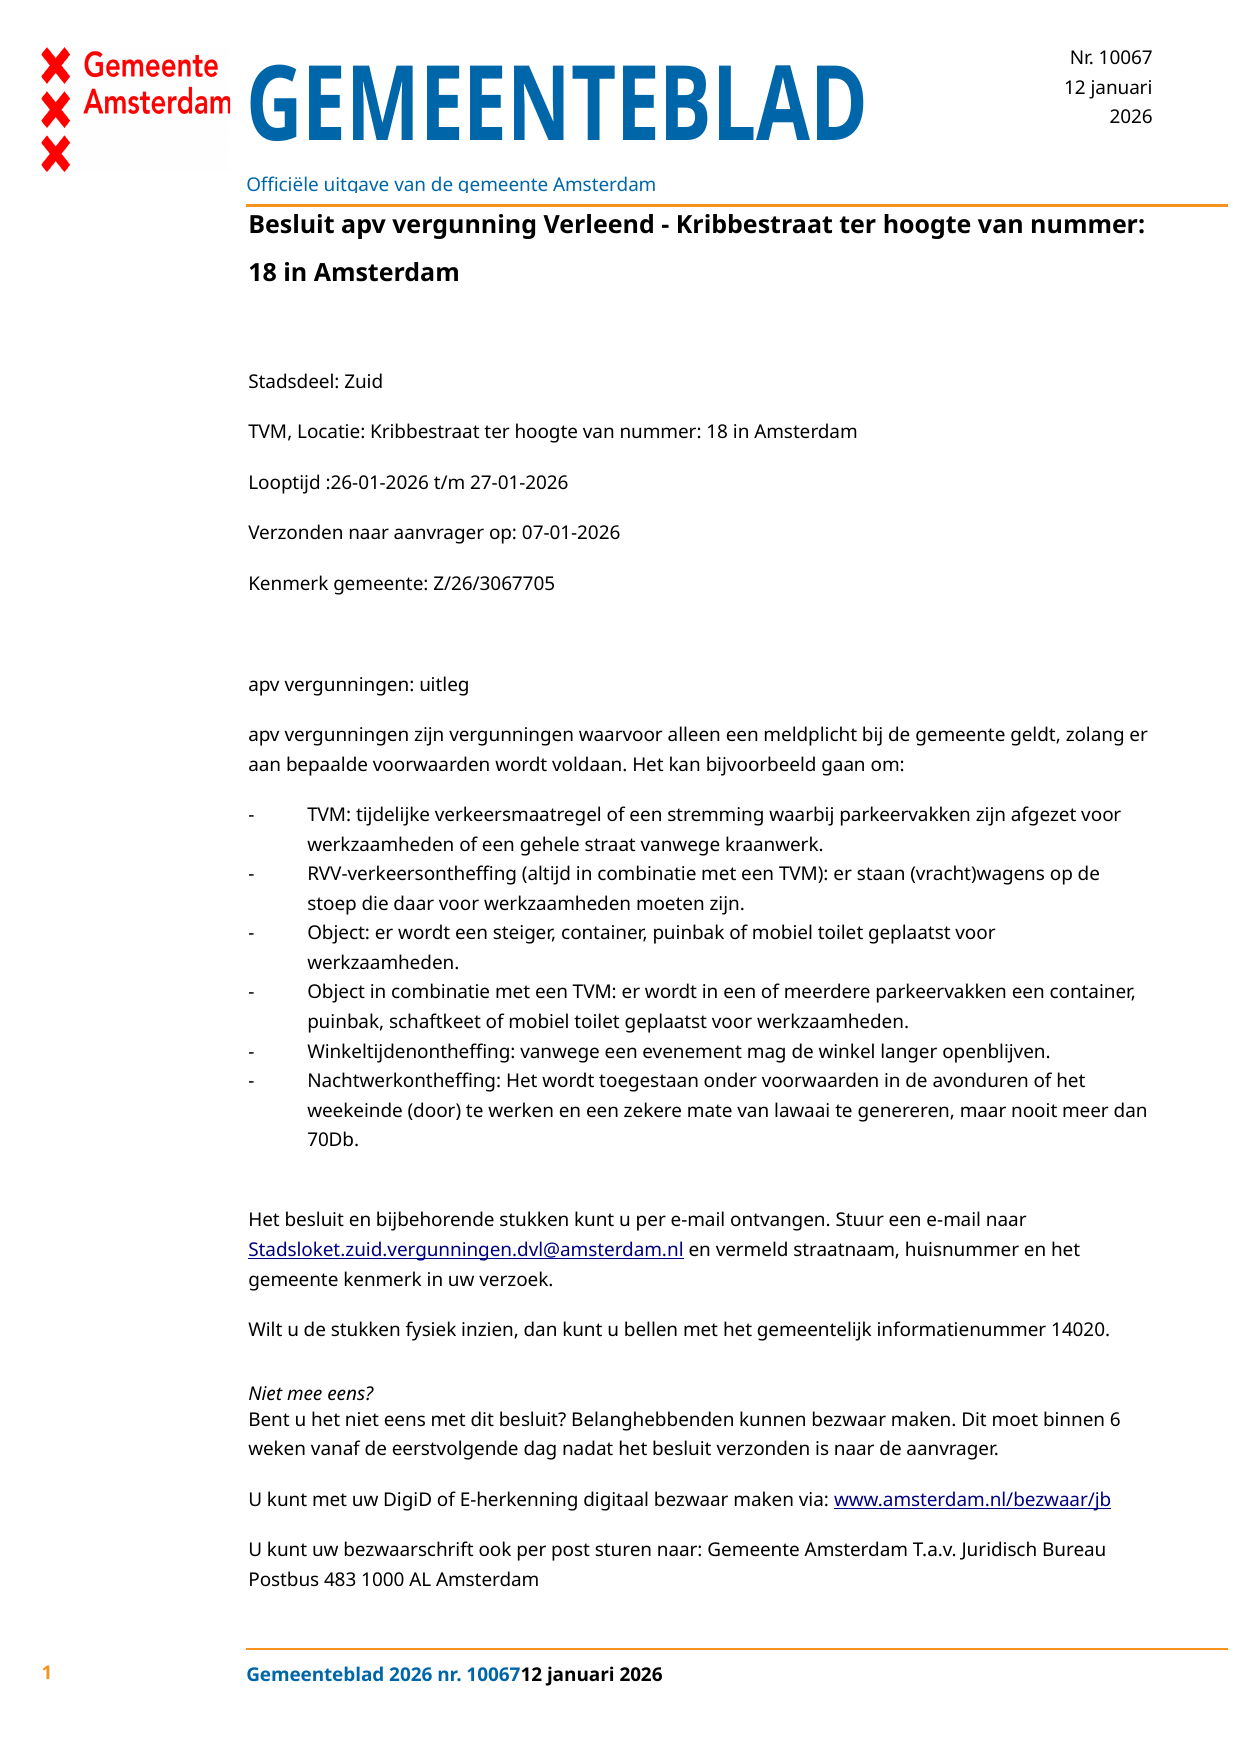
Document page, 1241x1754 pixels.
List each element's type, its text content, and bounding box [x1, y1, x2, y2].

list RVV-verkeersontheffing (altijd in combinatie met een TVM): er staan (vracht)wagens op de stoep die daar voor werkzaamheden moeten zijn. [248, 860, 1152, 916]
text Niet mee eens? [248, 1380, 1152, 1406]
text Besluit apv vergunning Verleend - Kribbestraat ter hoogte van nummer: 18 in Amsterdam [248, 207, 1152, 288]
list Nachtwerkontheffing: Het wordt toegestaan onder voorwaarden in de avonduren of het weekeinde (door) te werken en een zekere mate van lawaai te genereren, maar nooit meer dan 70Db. [248, 1067, 1152, 1152]
text Wilt u de stukken fysiek inzien, dan kunt u bellen met het gemeentelijk informatienummer 14020. [248, 1316, 1152, 1342]
list Winkeltijdenontheffing: vanwege een evenement mag de winkel langer openblijven. [248, 1038, 1152, 1064]
list Object: er wordt een steiger, container, puinbak of mobiel toilet geplaatst voor werkzaamheden. [248, 919, 1152, 975]
text Bent u het niet eens met dit besluit? Belanghebbenden kunnen bezwaar maken. Dit moet binnen 6 weken vanaf de eerstvolgende dag nadat het besluit verzonden is naar de aanvrager. [248, 1406, 1152, 1461]
list TVM: tijdelijke verkeersmaatregel of een stremming waarbij parkeervakken zijn afgezet voor werkzaamheden of een gehele straat vanwege kraanwerk. [248, 801, 1152, 857]
text Looptijd :26-01-2026 t/m 27-01-2026 [248, 469, 1152, 495]
text U kunt met uw DigiD of E-herkenning digitaal bezwaar maken via: www.amsterdam.nl/bezwaar/jb [248, 1486, 1152, 1512]
picture [41, 47, 231, 172]
text Het besluit en bijbehorende stukken kunt u per e-mail ontvangen. Stuur een e-mail naar Stadsloket.zuid.vergunningen.dvl@amsterdam.nl en vermeld straatnaam, huisnummer en het gemeente kenmerk in uw verzoek. [248, 1207, 1152, 1292]
text Verzonden naar aanvrager op: 07-01-2026 [248, 519, 1152, 545]
text U kunt uw bezwaarschrift ook per post sturen naar: Gemeente Amsterdam T.a.v. Juridisch Bureau Postbus 483 1000 AL Amsterdam [248, 1536, 1152, 1592]
text apv vergunningen: uitleg [248, 671, 1152, 697]
text Stadsdeel: Zuid [248, 368, 1152, 394]
text Kenmerk gemeente: Z/26/3067705 [248, 570, 1152, 596]
text TVM, Locatie: Kribbestraat ter hoogte van nummer: 18 in Amsterdam [248, 419, 1152, 444]
text apv vergunningen zijn vergunningen waarvoor alleen een meldplicht bij de gemeente geldt, zolang er aan bepaalde voorwaarden wordt voldaan. Het kan bijvoorbeeld gaan om: [248, 721, 1152, 777]
list Object in combinatie met een TVM: er wordt in een of meerdere parkeervakken een container, puinbak, schaftkeet of mobiel toilet geplaatst voor werkzaamheden. [248, 979, 1152, 1034]
